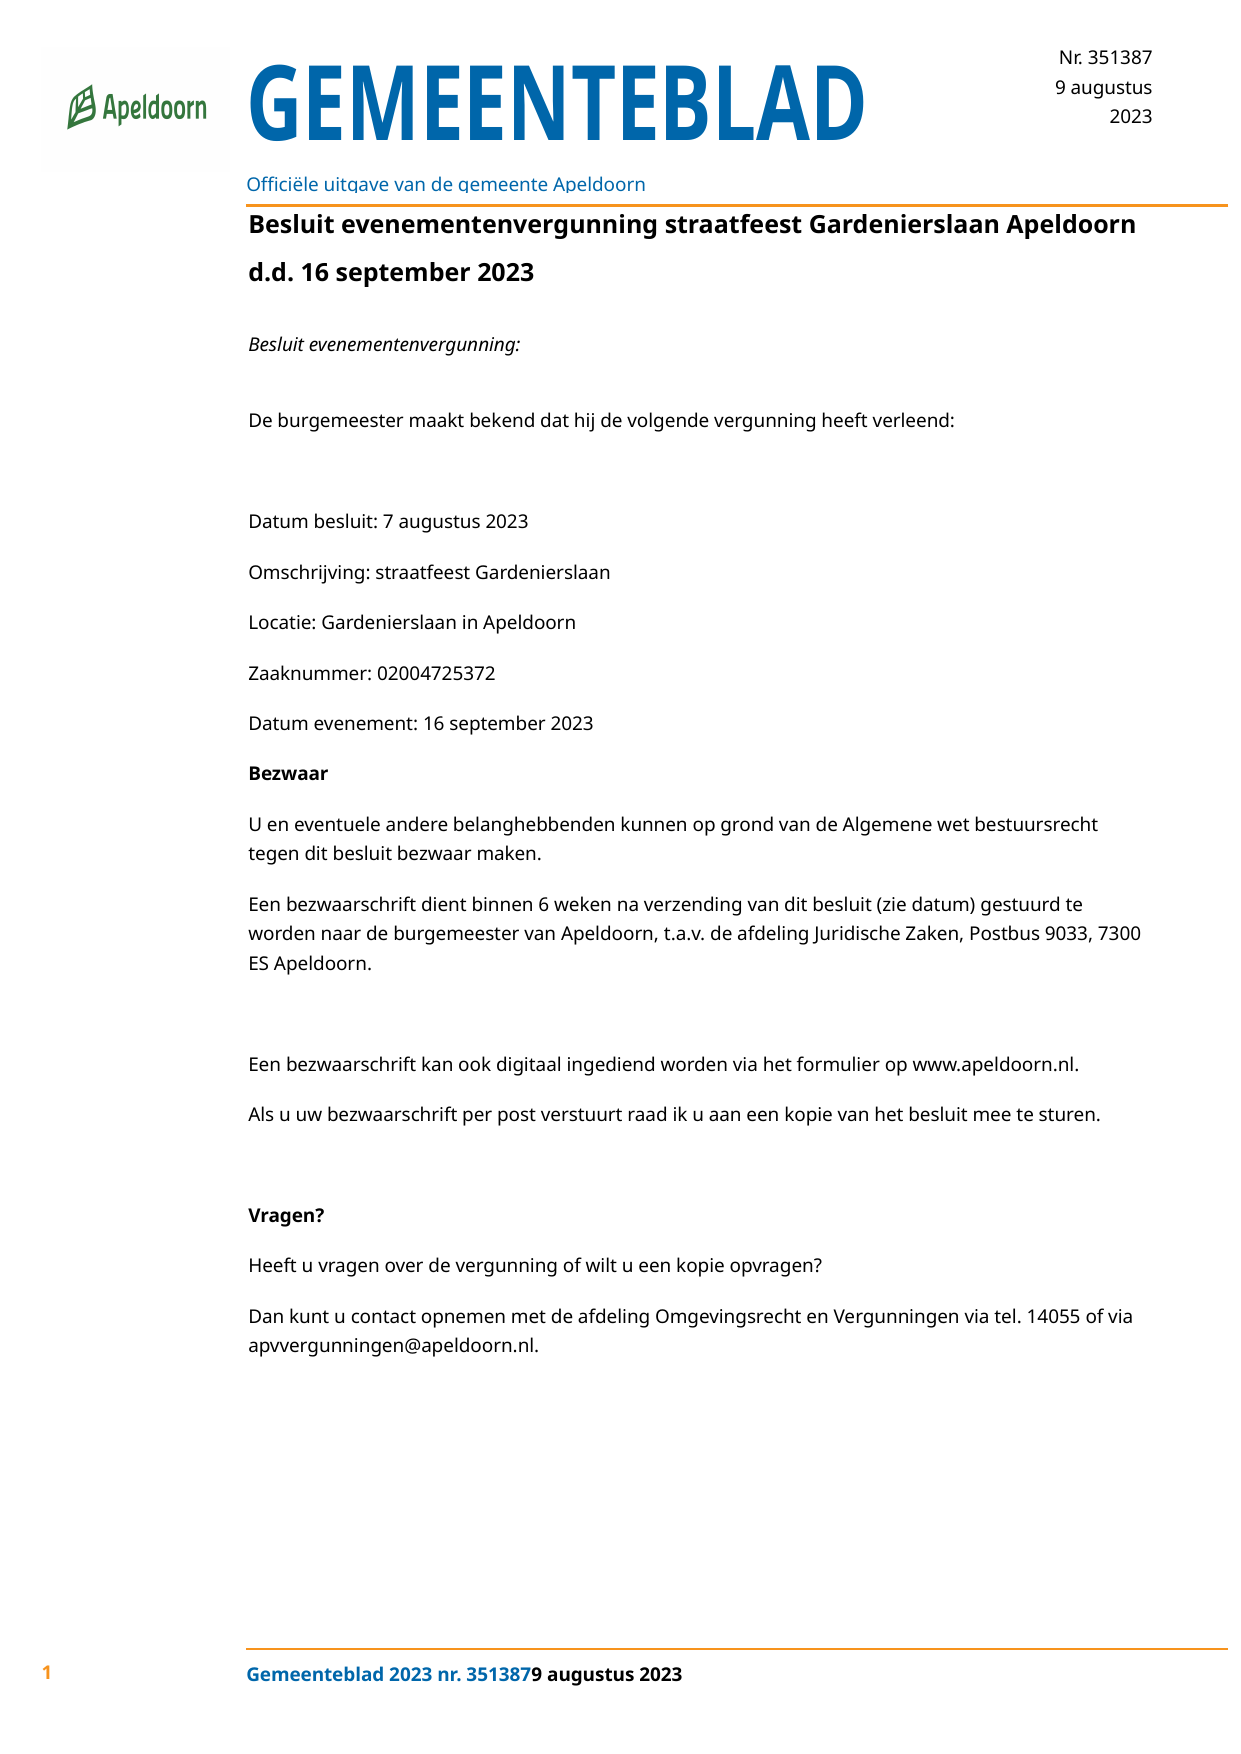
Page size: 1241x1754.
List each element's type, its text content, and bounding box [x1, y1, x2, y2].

text Locatie: Gardenierslaan in Apeldoorn [248, 609, 1152, 635]
text Vragen? [248, 1202, 1152, 1228]
text Besluit evenementenvergunning: [248, 331, 1152, 357]
picture [41, 47, 231, 172]
text De burgemeester maakt bekend dat hij de volgende vergunning heeft verleend: [248, 408, 1152, 433]
text Een bezwaarschrift kan ook digitaal ingediend worden via het formulier op www.apeldoorn.nl. [248, 1051, 1152, 1077]
text Als u uw bezwaarschrift per post verstuurt raad ik u aan een kopie van het besluit mee te sturen. [248, 1101, 1152, 1127]
text Bezwaar [248, 761, 1152, 786]
text Datum evenement: 16 september 2023 [248, 710, 1152, 736]
text Besluit evenementenvergunning straatfeest Gardenierslaan Apeldoorn d.d. 16 september 2023 [248, 207, 1152, 288]
text Omschrijving: straatfeest Gardenierslaan [248, 559, 1152, 584]
text Dan kunt u contact opnemen met de afdeling Omgevingsrecht en Vergunningen via tel. 14055 of via apvvergunningen@apeldoorn.nl. [248, 1303, 1152, 1358]
text Een bezwaarschrift dient binnen 6 weken na verzending van dit besluit (zie datum) gestuurd te worden naar de burgemeester van Apeldoorn, t.a.v. de afdeling Juridische Zaken, Postbus 9033, 7300 ES Apeldoorn. [248, 891, 1152, 976]
text U en eventuele andere belanghebbenden kunnen op grond van de Algemene wet bestuursrecht tegen dit besluit bezwaar maken. [248, 811, 1152, 866]
text Heeft u vragen over de vergunning of wilt u een kopie opvragen? [248, 1253, 1152, 1278]
text Datum besluit: 7 augustus 2023 [248, 508, 1152, 534]
text Zaaknummer: 02004725372 [248, 660, 1152, 685]
